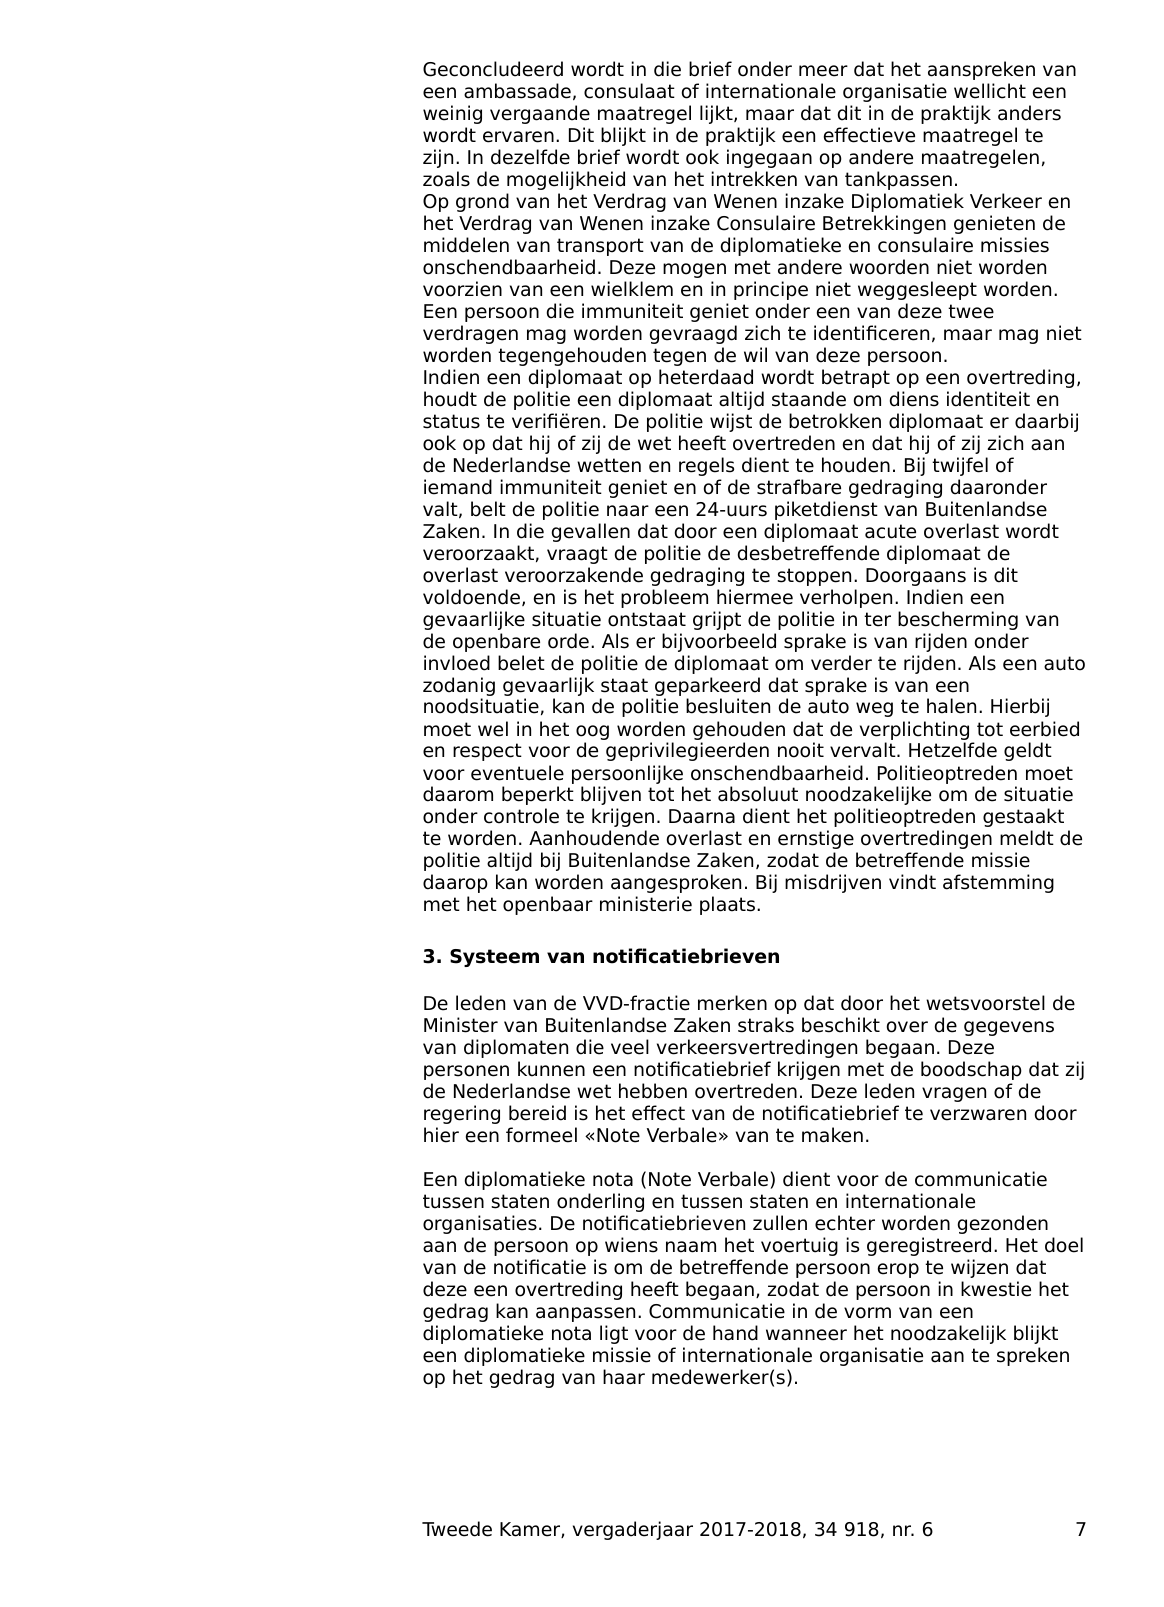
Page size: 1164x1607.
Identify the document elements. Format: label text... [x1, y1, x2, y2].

text Een diplomatieke nota (Note Verbale) dient voor de communicatie tussen staten onderling en tussen staten en internationale organisaties. De notificatiebrieven zullen echter worden gezonden aan de persoon op wiens naam het voertuig is geregistreerd. Het doel van de notificatie is om de betreffende persoon erop te wijzen dat deze een overtreding heeft begaan, zodat de persoon in kwestie het gedrag kan aanpassen. Communicatie in de vorm van een diplomatieke nota ligt voor de hand wanneer het noodzakelijk blijkt een diplomatieke missie of internationale organisatie aan te spreken op het gedrag van haar medewerker(s). [422, 1169, 1087, 1389]
text De leden van de VVD-fractie merken op dat door het wetsvoorstel de Minister van Buitenlandse Zaken straks beschikt over de gegevens van diplomaten die veel verkeersvertredingen begaan. Deze personen kunnen een notificatiebrief krijgen met de boodschap dat zij de Nederlandse wet hebben overtreden. Deze leden vragen of de regering bereid is het effect van de notificatiebrief te verzwaren door hier een formeel «Note Verbale» van te maken. [422, 993, 1087, 1147]
text Geconcludeerd wordt in die brief onder meer dat het aanspreken van een ambassade, consulaat of internationale organisatie wellicht een weinig vergaande maatregel lijkt, maar dat dit in de praktijk anders wordt ervaren. Dit blijkt in de praktijk een effectieve maatregel te zijn. In dezelfde brief wordt ook ingegaan op andere maatregelen, zoals de mogelijkheid van het intrekken van tankpassen. [422, 59, 1087, 191]
subtitle 3. Systeem van notificatiebrieven [422, 946, 1087, 968]
text Op grond van het Verdrag van Wenen inzake Diplomatiek Verkeer en het Verdrag van Wenen inzake Consulaire Betrekkingen genieten de middelen van transport van de diplomatieke en consulaire missies onschendbaarheid. Deze mogen met andere woorden niet worden voorzien van een wielklem en in principe niet weggesleept worden. Een persoon die immuniteit geniet onder een van deze twee verdragen mag worden gevraagd zich te identificeren, maar mag niet worden tegengehouden tegen de wil van deze persoon. [422, 191, 1087, 367]
text Indien een diplomaat op heterdaad wordt betrapt op een overtreding, houdt de politie een diplomaat altijd staande om diens identiteit en status te verifiëren. De politie wijst de betrokken diplomaat er daarbij ook op dat hij of zij de wet heeft overtreden en dat hij of zij zich aan de Nederlandse wetten en regels dient te houden. Bij twijfel of iemand immuniteit geniet en of de strafbare gedraging daaronder valt, belt de politie naar een 24-uurs piketdienst van Buitenlandse Zaken. In die gevallen dat door een diplomaat acute overlast wordt veroorzaakt, vraagt de politie de desbetreffende diplomaat de overlast veroorzakende gedraging te stoppen. Doorgaans is dit voldoende, en is het probleem hiermee verholpen. Indien een gevaarlijke situatie ontstaat grijpt de politie in ter bescherming van de openbare orde. Als er bijvoorbeeld sprake is van rijden onder invloed belet de politie de diplomaat om verder te rijden. Als een auto zodanig gevaarlijk staat geparkeerd dat sprake is van een noodsituatie, kan de politie besluiten de auto weg te halen. Hierbij moet wel in het oog worden gehouden dat de verplichting tot eerbied en respect voor de geprivilegieerden nooit vervalt. Hetzelfde geldt voor eventuele persoonlijke onschendbaarheid. Politieoptreden moet daarom beperkt blijven tot het absoluut noodzakelijke om de situatie onder controle te krijgen. Daarna dient het politieoptreden gestaakt te worden. Aanhoudende overlast en ernstige overtredingen meldt de politie altijd bij Buitenlandse Zaken, zodat de betreffende missie daarop kan worden aangesproken. Bij misdrijven vindt afstemming met het openbaar ministerie plaats. [422, 367, 1087, 916]
